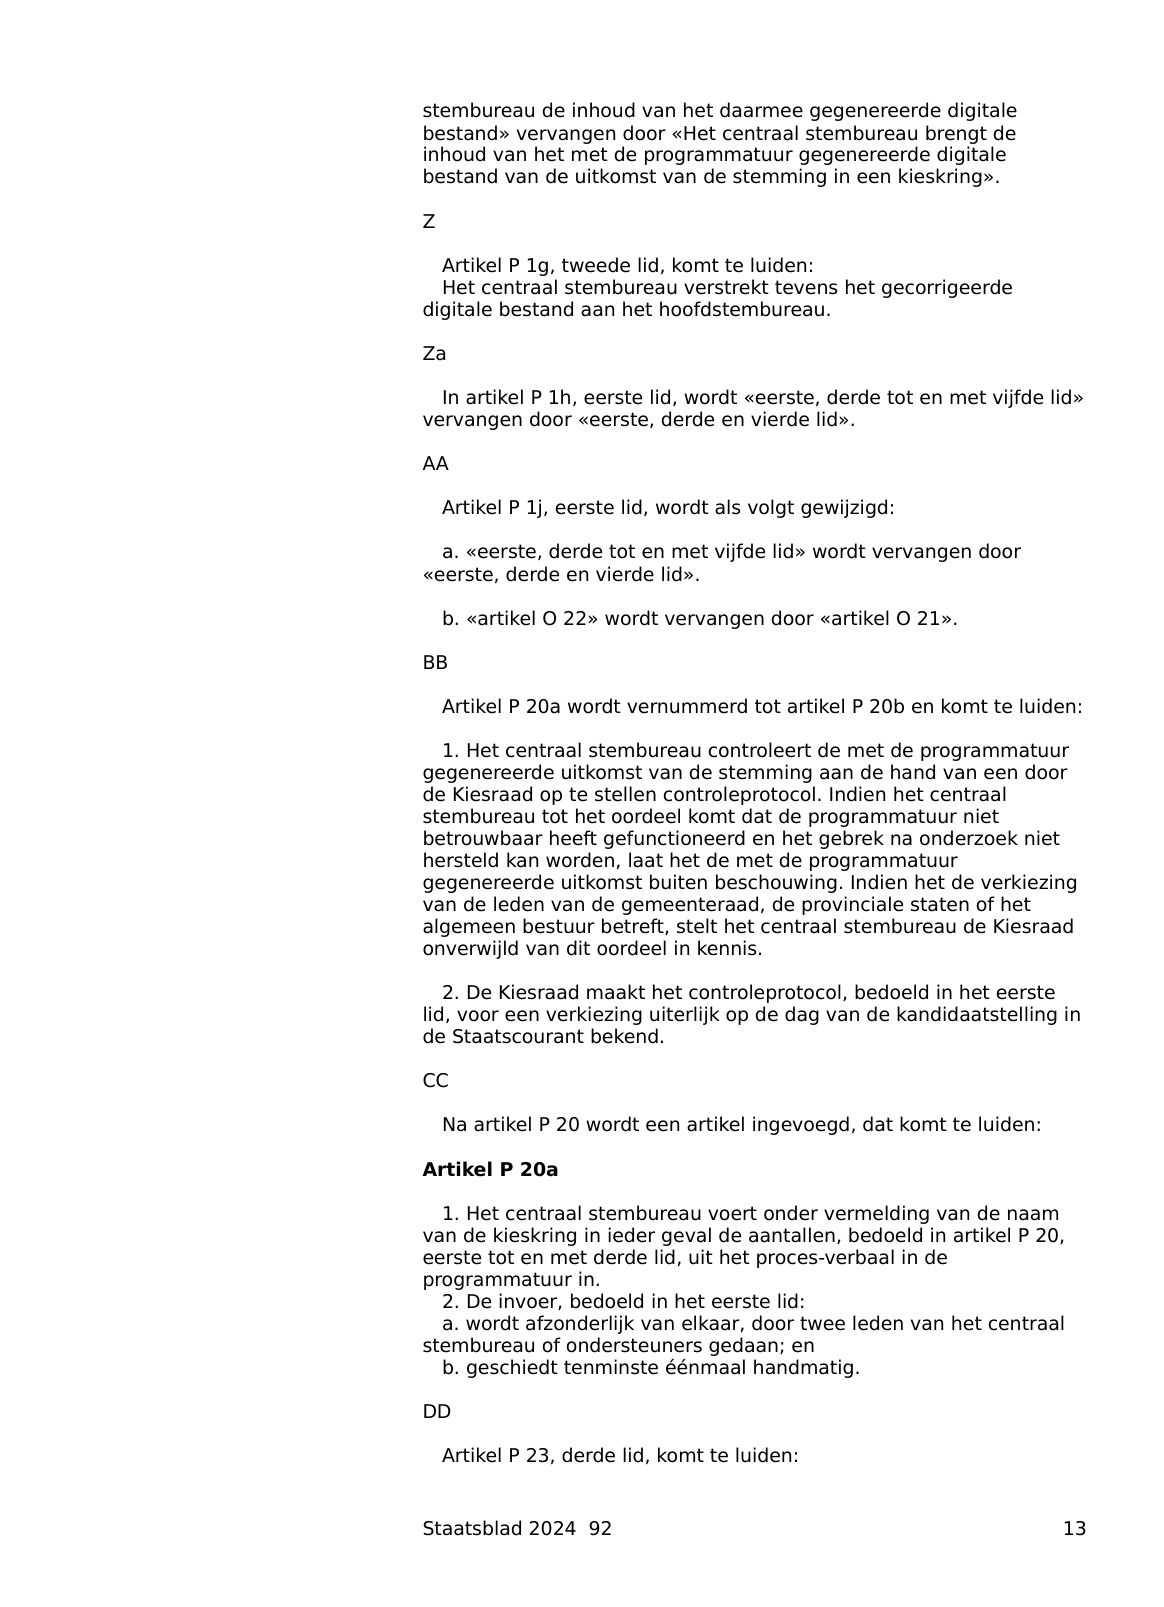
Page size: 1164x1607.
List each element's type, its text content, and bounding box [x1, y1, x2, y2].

text 2. De invoer, bedoeld in het eerste lid: [422, 1291, 1087, 1313]
text In artikel P 1h, eerste lid, wordt «eerste, derde tot en met vijfde lid» vervangen door «eerste, derde en vierde lid». [422, 387, 1087, 431]
text b. «artikel O 22» wordt vervangen door «artikel O 21». [422, 608, 1087, 629]
text a. «eerste, derde tot en met vijfde lid» wordt vervangen door «eerste, derde en vierde lid». [422, 541, 1087, 585]
text AA [422, 453, 1087, 475]
text 2. De Kiesraad maakt het controleprotocol, bedoeld in het eerste lid, voor een verkiezing uiterlijk op de dag van de kandidaatstelling in de Staatscourant bekend. [422, 982, 1087, 1048]
subtitle Artikel P 20a [422, 1158, 1087, 1181]
text b. geschiedt tenminste éénmaal handmatig. [422, 1357, 1087, 1378]
text Het centraal stembureau verstrekt tevens het gecorrigeerde digitale bestand aan het hoofdstembureau. [422, 277, 1087, 321]
text Z [422, 211, 1087, 232]
text Artikel P 1j, eerste lid, wordt als volgt gewijzigd: [422, 497, 1087, 519]
text Artikel P 23, derde lid, komt te luiden: [422, 1445, 1087, 1467]
text Za [422, 343, 1087, 365]
text Artikel P 20a wordt vernummerd tot artikel P 20b en komt te luiden: [422, 696, 1087, 718]
text BB [422, 652, 1087, 674]
text Artikel P 1g, tweede lid, komt te luiden: [422, 255, 1087, 277]
text a. wordt afzonderlijk van elkaar, door twee leden van het centraal stembureau of ondersteuners gedaan; en [422, 1313, 1087, 1357]
text stembureau de inhoud van het daarmee gegenereerde digitale bestand» vervangen door «Het centraal stembureau brengt de inhoud van het met de programmatuur gegenereerde digitale bestand van de uitkomst van de stemming in een kieskring». [422, 100, 1087, 188]
text CC [422, 1070, 1087, 1092]
text 1. Het centraal stembureau controleert de met de programmatuur gegenereerde uitkomst van de stemming aan de hand van een door de Kiesraad op te stellen controleprotocol. Indien het centraal stembureau tot het oordeel komt dat de programmatuur niet betrouwbaar heeft gefunctioneerd en het gebrek na onderzoek niet hersteld kan worden, laat het de met de programmatuur gegenereerde uitkomst buiten beschouwing. Indien het de verkiezing van de leden van de gemeenteraad, de provinciale staten of het algemeen bestuur betreft, stelt het centraal stembureau de Kiesraad onverwijld van dit oordeel in kennis. [422, 740, 1087, 960]
text 1. Het centraal stembureau voert onder vermelding van de naam van de kieskring in ieder geval de aantallen, bedoeld in artikel P 20, eerste tot en met derde lid, uit het proces-verbaal in de programmatuur in. [422, 1203, 1087, 1291]
text DD [422, 1401, 1087, 1423]
text Na artikel P 20 wordt een artikel ingevoegd, dat komt te luiden: [422, 1114, 1087, 1136]
